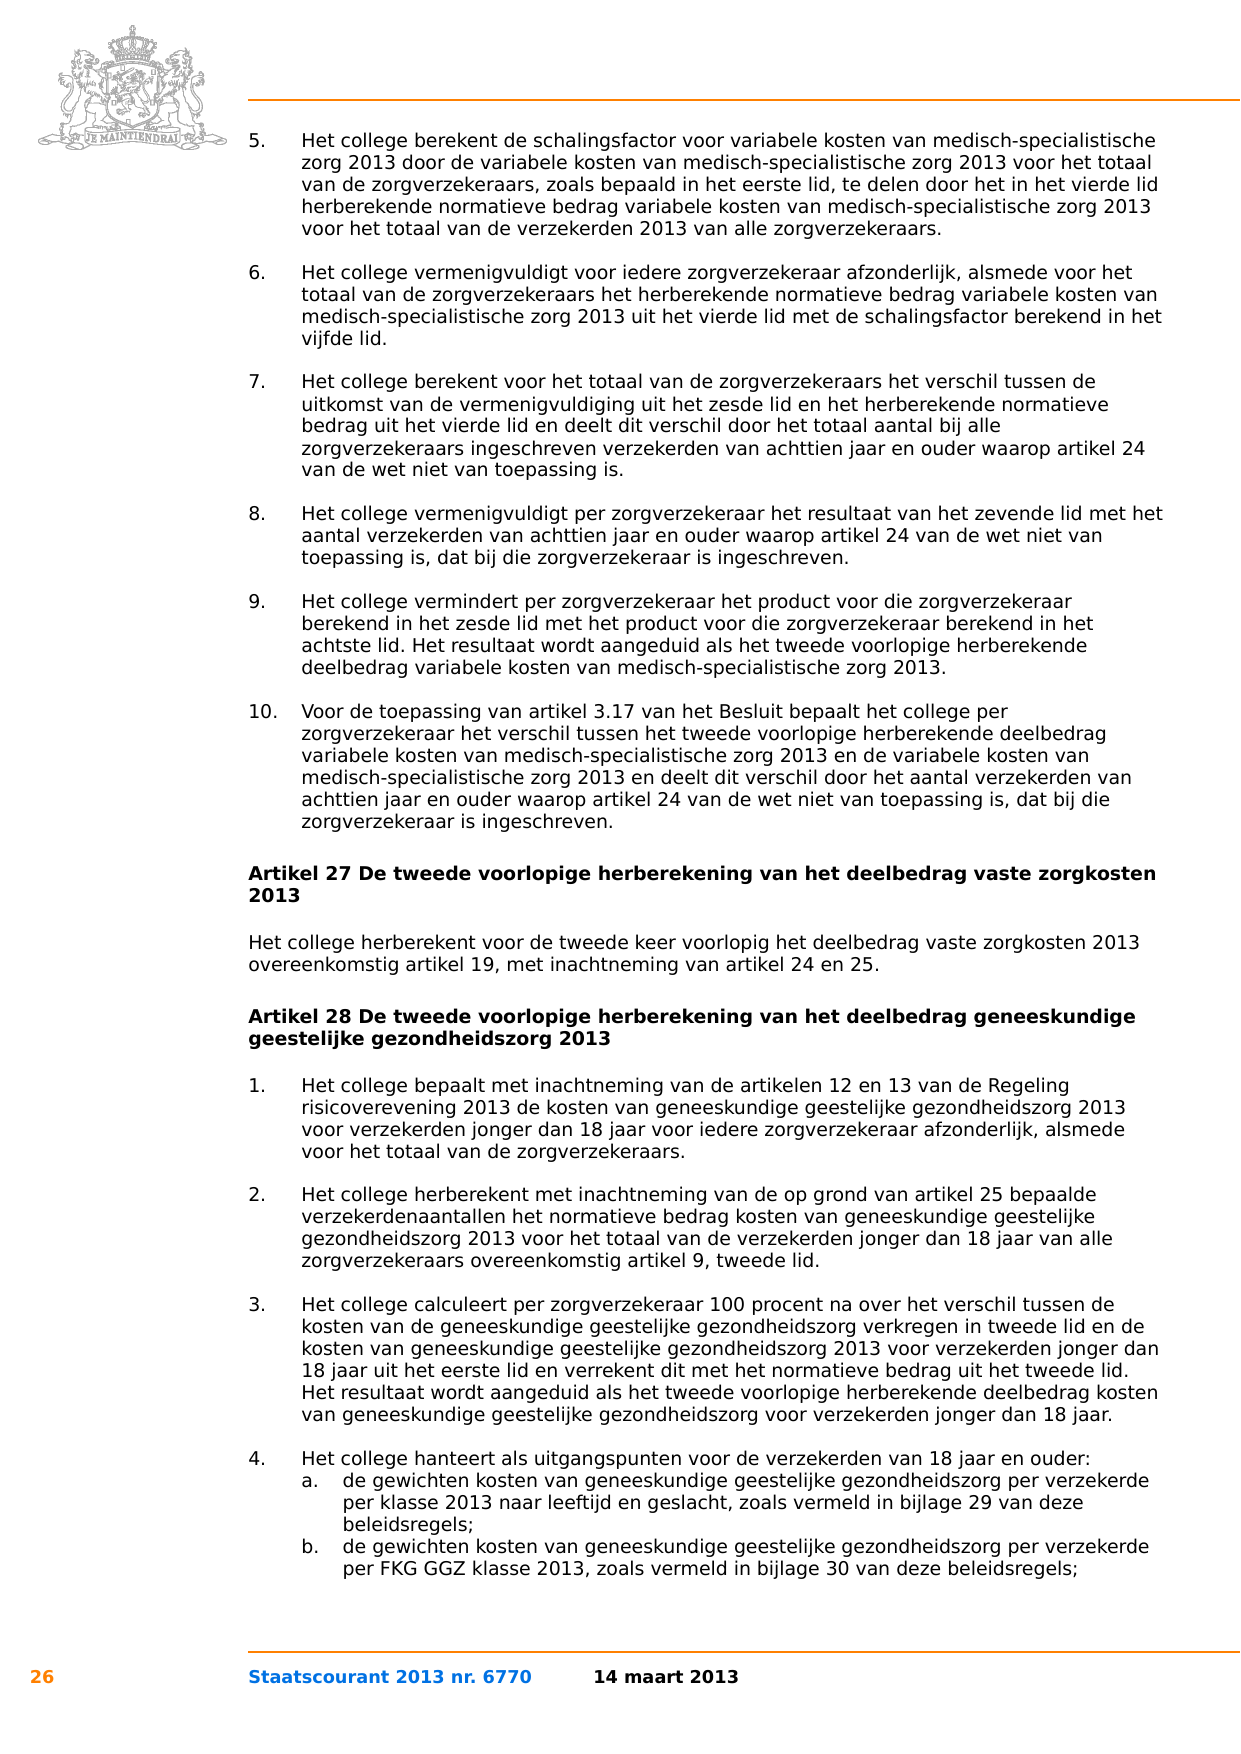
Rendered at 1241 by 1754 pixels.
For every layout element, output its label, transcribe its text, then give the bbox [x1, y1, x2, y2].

text 8. Het college vermenigvuldigt per zorgverzekeraar het resultaat van het zevende lid met het aantal verzekerden van achttien jaar en ouder waarop artikel 24 van de wet niet van toepassing is, dat bij die zorgverzekeraar is ingeschreven. [248, 503, 1163, 569]
text 5. Het college berekent de schalingsfactor voor variabele kosten van medisch-specialistische zorg 2013 door de variabele kosten van medisch-specialistische zorg 2013 voor het totaal van de zorgverzekeraars, zoals bepaald in het eerste lid, te delen door het in het vierde lid herberekende normatieve bedrag variabele kosten van medisch-specialistische zorg 2013 voor het totaal van de verzekerden 2013 van alle zorgverzekeraars. [248, 130, 1163, 240]
text b. de gewichten kosten van geneeskundige geestelijke gezondheidszorg per verzekerde per FKG GGZ klasse 2013, zoals vermeld in bijlage 30 van deze beleidsregels; [301, 1536, 1163, 1580]
text 1. Het college bepaalt met inachtneming van de artikelen 12 en 13 van de Regeling risicoverevening 2013 de kosten van geneeskundige geestelijke gezondheidszorg 2013 voor verzekerden jonger dan 18 jaar voor iedere zorgverzekeraar afzonderlijk, alsmede voor het totaal van de zorgverzekeraars. [248, 1074, 1163, 1162]
subtitle Artikel 27 De tweede voorlopige herberekening van het deelbedrag vaste zorgkosten 2013 [248, 863, 1163, 907]
text 7. Het college berekent voor het totaal van de zorgverzekeraars het verschil tussen de uitkomst van de vermenigvuldiging uit het zesde lid en het herberekende normatieve bedrag uit het vierde lid en deelt dit verschil door het totaal aantal bij alle zorgverzekeraars ingeschreven verzekerden van achttien jaar en ouder waarop artikel 24 van de wet niet van toepassing is. [248, 371, 1163, 481]
text 4. Het college hanteert als uitgangspunten voor de verzekerden van 18 jaar en ouder: [248, 1448, 1163, 1470]
text 3. Het college calculeert per zorgverzekeraar 100 procent na over het verschil tussen de kosten van de geneeskundige geestelijke gezondheidszorg verkregen in tweede lid en de kosten van geneeskundige geestelijke gezondheidszorg 2013 voor verzekerden jonger dan 18 jaar uit het eerste lid en verrekent dit met het normatieve bedrag uit het tweede lid. Het resultaat wordt aangeduid als het tweede voorlopige herberekende deelbedrag kosten van geneeskundige geestelijke gezondheidszorg voor verzekerden jonger dan 18 jaar. [248, 1294, 1163, 1426]
picture [38, 25, 227, 150]
text Het college herberekent voor de tweede keer voorlopig het deelbedrag vaste zorgkosten 2013 overeenkomstig artikel 19, met inachtneming van artikel 24 en 25. [248, 932, 1163, 976]
text 10. Voor de toepassing van artikel 3.17 van het Besluit bepaalt het college per zorgverzekeraar het verschil tussen het tweede voorlopige herberekende deelbedrag variabele kosten van medisch-specialistische zorg 2013 en de variabele kosten van medisch-specialistische zorg 2013 en deelt dit verschil door het aantal verzekerden van achttien jaar en ouder waarop artikel 24 van de wet niet van toepassing is, dat bij die zorgverzekeraar is ingeschreven. [248, 701, 1163, 833]
text 6. Het college vermenigvuldigt voor iedere zorgverzekeraar afzonderlijk, alsmede voor het totaal van de zorgverzekeraars het herberekende normatieve bedrag variabele kosten van medisch-specialistische zorg 2013 uit het vierde lid met de schalingsfactor berekend in het vijfde lid. [248, 262, 1163, 349]
text 2. Het college herberekent met inachtneming van de op grond van artikel 25 bepaalde verzekerdenaantallen het normatieve bedrag kosten van geneeskundige geestelijke gezondheidszorg 2013 voor het totaal van de verzekerden jonger dan 18 jaar van alle zorgverzekeraars overeenkomstig artikel 9, tweede lid. [248, 1184, 1163, 1272]
text a. de gewichten kosten van geneeskundige geestelijke gezondheidszorg per verzekerde per klasse 2013 naar leeftijd en geslacht, zoals vermeld in bijlage 29 van deze beleidsregels; [301, 1470, 1163, 1536]
text 9. Het college vermindert per zorgverzekeraar het product voor die zorgverzekeraar berekend in het zesde lid met het product voor die zorgverzekeraar berekend in het achtste lid. Het resultaat wordt aangeduid als het tweede voorlopige herberekende deelbedrag variabele kosten van medisch-specialistische zorg 2013. [248, 591, 1163, 679]
subtitle Artikel 28 De tweede voorlopige herberekening van het deelbedrag geneeskundige geestelijke gezondheidszorg 2013 [248, 1006, 1163, 1049]
